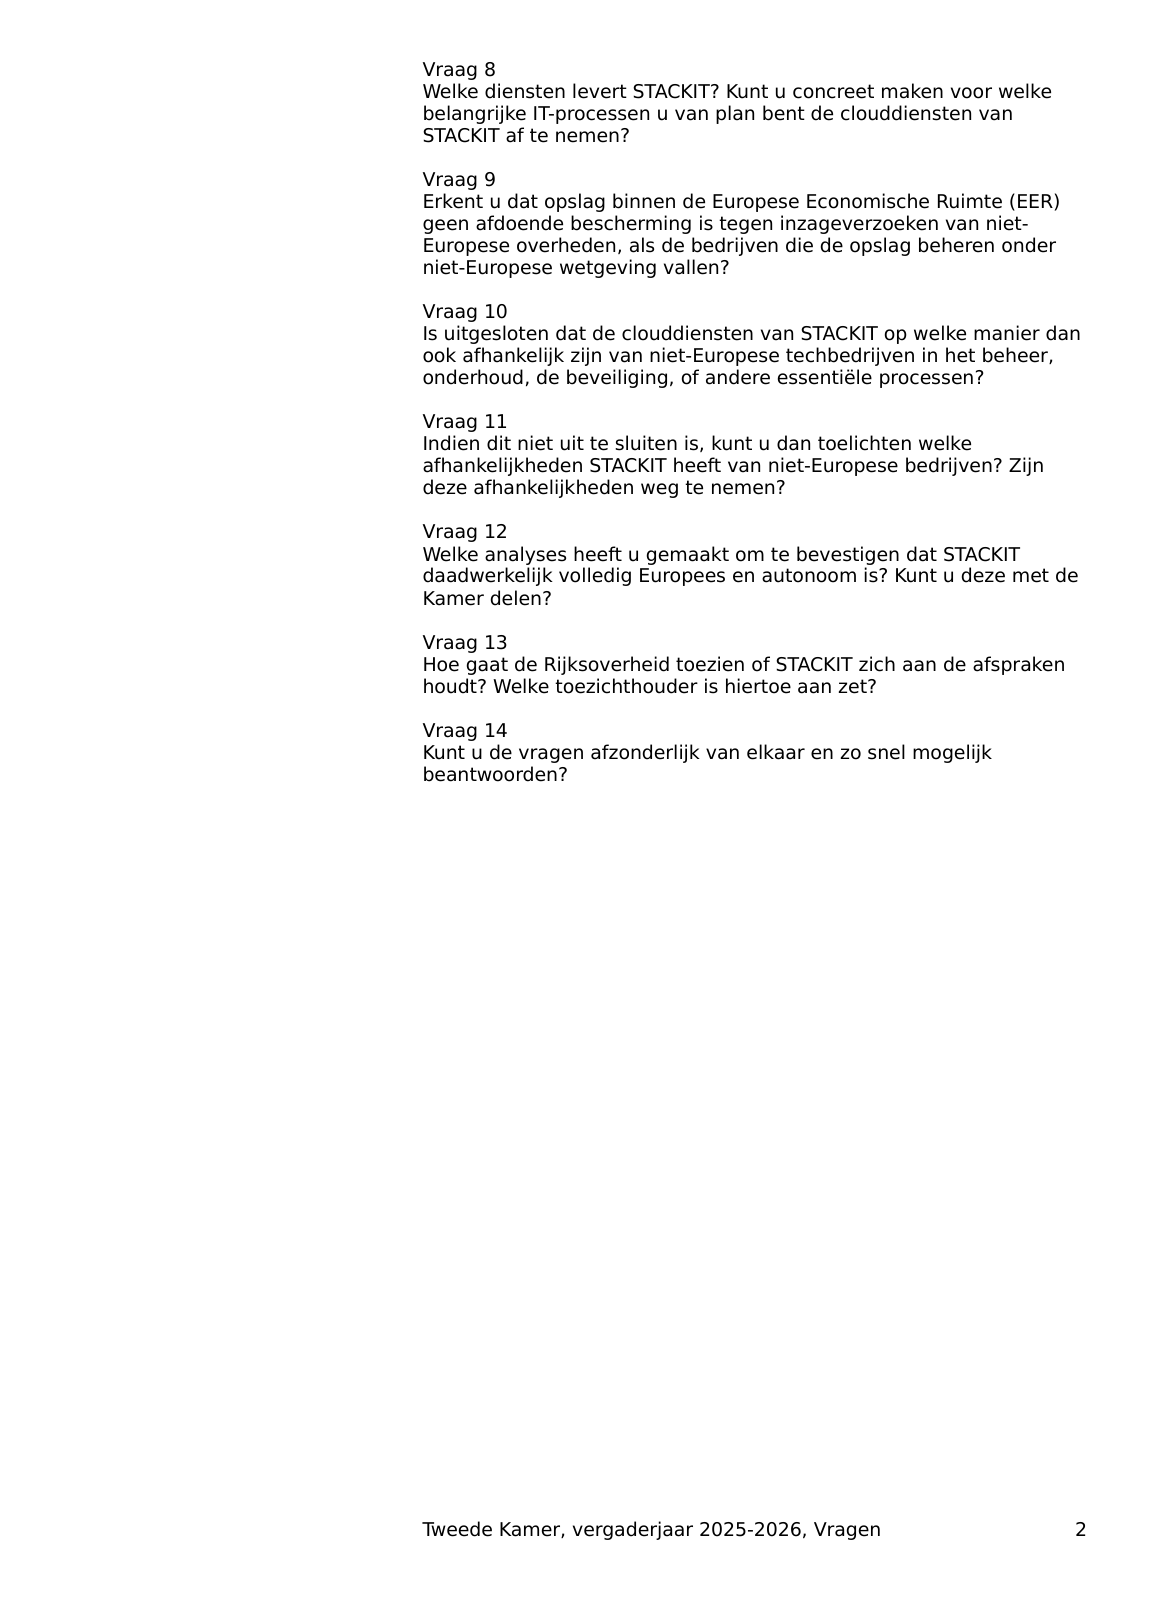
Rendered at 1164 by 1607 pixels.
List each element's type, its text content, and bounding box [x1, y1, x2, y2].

text Vraag 8 [422, 59, 1087, 81]
text Vraag 12 [422, 521, 1087, 543]
text Vraag 11 [422, 411, 1087, 433]
text Hoe gaat de Rijksoverheid toezien of STACKIT zich aan de afspraken houdt? Welke toezichthouder is hiertoe aan zet? [422, 653, 1087, 697]
text Kunt u de vragen afzonderlijk van elkaar en zo snel mogelijk beantwoorden? [422, 742, 1087, 786]
text Erkent u dat opslag binnen de Europese Economische Ruimte (EER) geen afdoende bescherming is tegen inzageverzoeken van niet-Europese overheden, als de bedrijven die de opslag beheren onder niet-Europese wetgeving vallen? [422, 191, 1087, 279]
text Vraag 10 [422, 301, 1087, 323]
text Welke diensten levert STACKIT? Kunt u concreet maken voor welke belangrijke IT-processen u van plan bent de clouddiensten van STACKIT af te nemen? [422, 81, 1087, 147]
text Vraag 13 [422, 632, 1087, 653]
text Indien dit niet uit te sluiten is, kunt u dan toelichten welke afhankelijkheden STACKIT heeft van niet-Europese bedrijven? Zijn deze afhankelijkheden weg te nemen? [422, 433, 1087, 499]
text Vraag 14 [422, 720, 1087, 742]
text Welke analyses heeft u gemaakt om te bevestigen dat STACKIT daadwerkelijk volledig Europees en autonoom is? Kunt u deze met de Kamer delen? [422, 543, 1087, 609]
text Is uitgesloten dat de clouddiensten van STACKIT op welke manier dan ook afhankelijk zijn van niet-Europese techbedrijven in het beheer, onderhoud, de beveiliging, of andere essentiële processen? [422, 323, 1087, 389]
text Vraag 9 [422, 169, 1087, 191]
